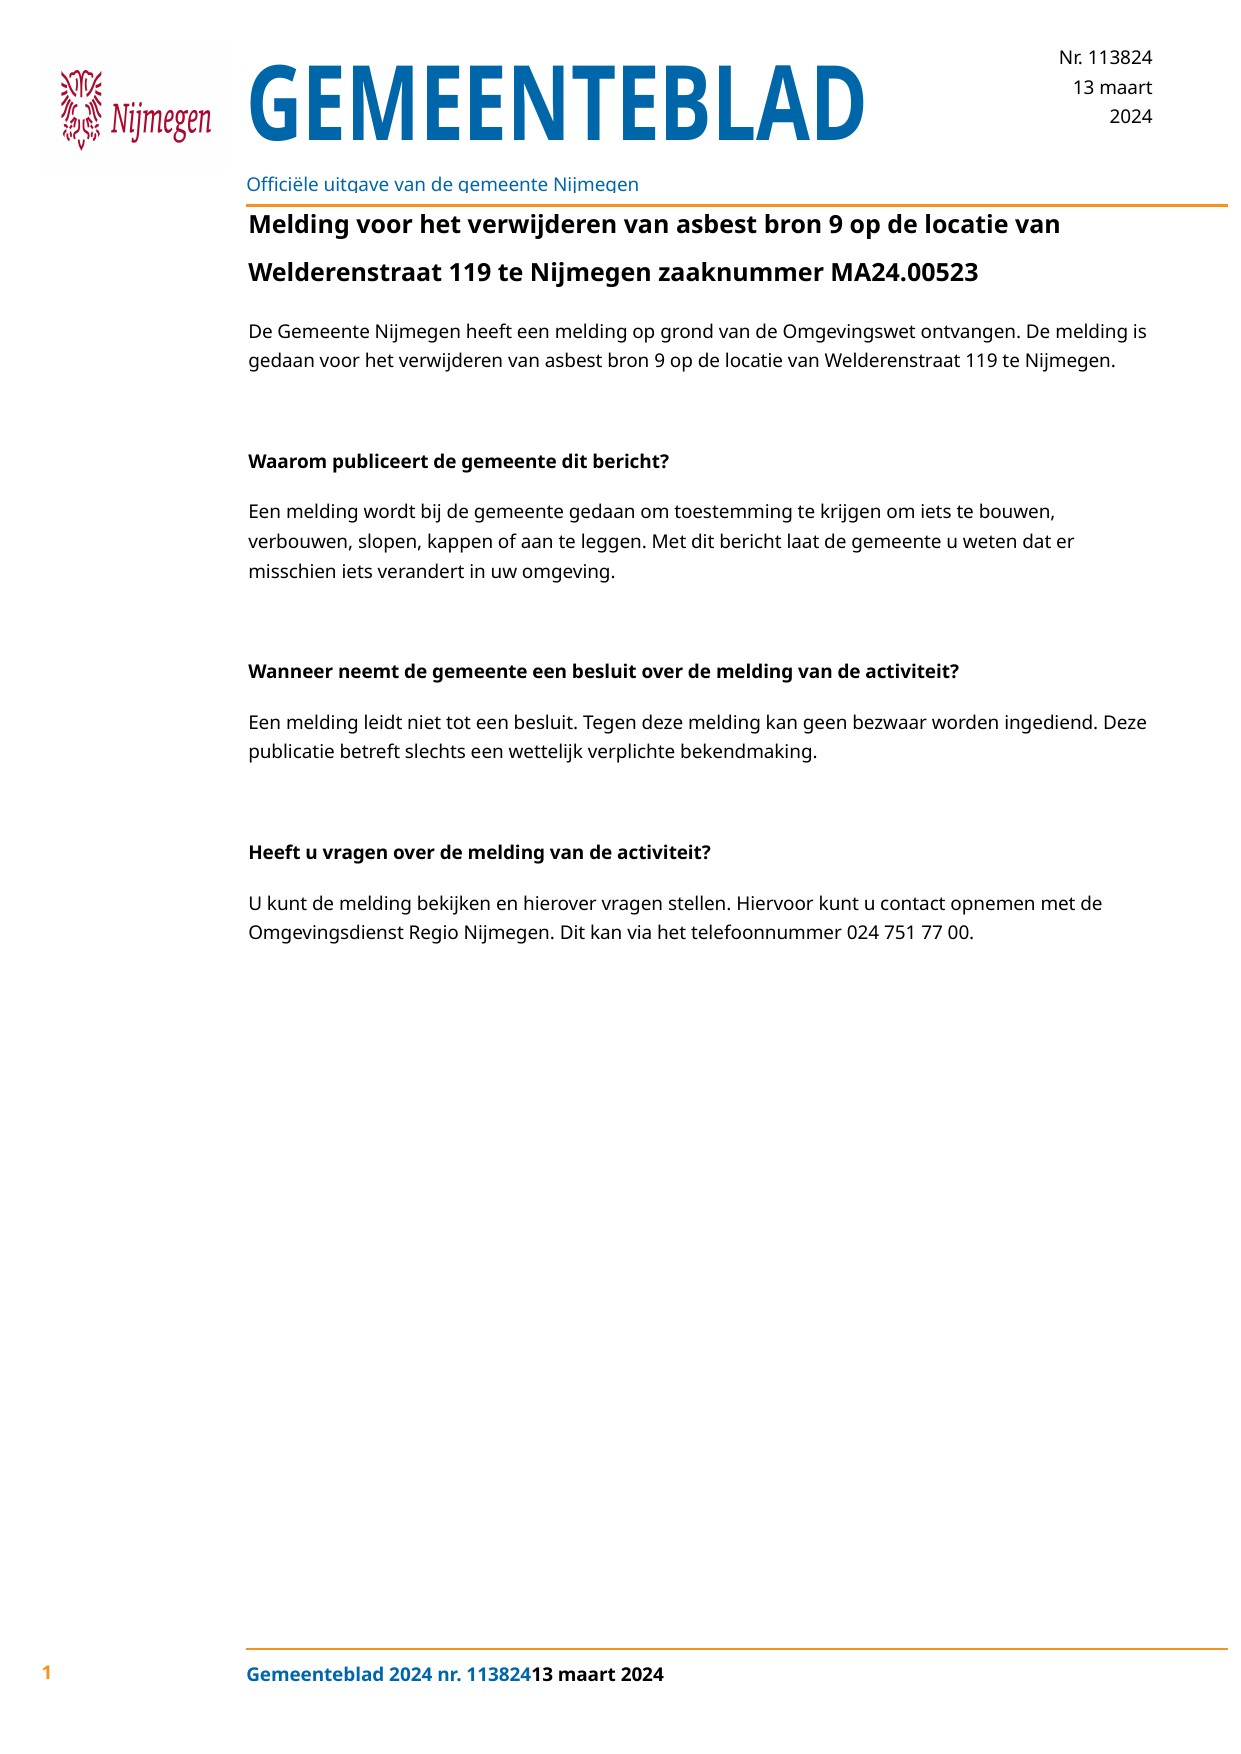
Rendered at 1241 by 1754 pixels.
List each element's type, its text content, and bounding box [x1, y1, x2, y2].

text Een melding leidt niet tot een besluit. Tegen deze melding kan geen bezwaar worden ingediend. Deze publicatie betreft slechts een wettelijk verplichte bekendmaking. [248, 709, 1152, 764]
text Een melding wordt bij de gemeente gedaan om toestemming te krijgen om iets te bouwen, verbouwen, slopen, kappen of aan te leggen. Met dit bericht laat de gemeente u weten dat er misschien iets verandert in uw omgeving. [248, 499, 1152, 584]
text U kunt de melding bekijken en hierover vragen stellen. Hiervoor kunt u contact opnemen met de Omgevingsdienst Regio Nijmegen. Dit kan via het telefoonnummer 024 751 77 00. [248, 890, 1152, 945]
text Heeft u vragen over de melding van de activiteit? [248, 839, 1152, 865]
text Melding voor het verwijderen van asbest bron 9 op de locatie van Welderenstraat 119 te Nijmegen zaaknummer MA24.00523 [248, 207, 1152, 288]
text De Gemeente Nijmegen heeft een melding op grond van de Omgevingswet ontvangen. De melding is gedaan voor het verwijderen van asbest bron 9 op de locatie van Welderenstraat 119 te Nijmegen. [248, 318, 1152, 373]
text Waarom publiceert de gemeente dit bericht? [248, 448, 1152, 474]
text Wanneer neemt de gemeente een besluit over de melding van de activiteit? [248, 659, 1152, 684]
picture [41, 47, 231, 172]
